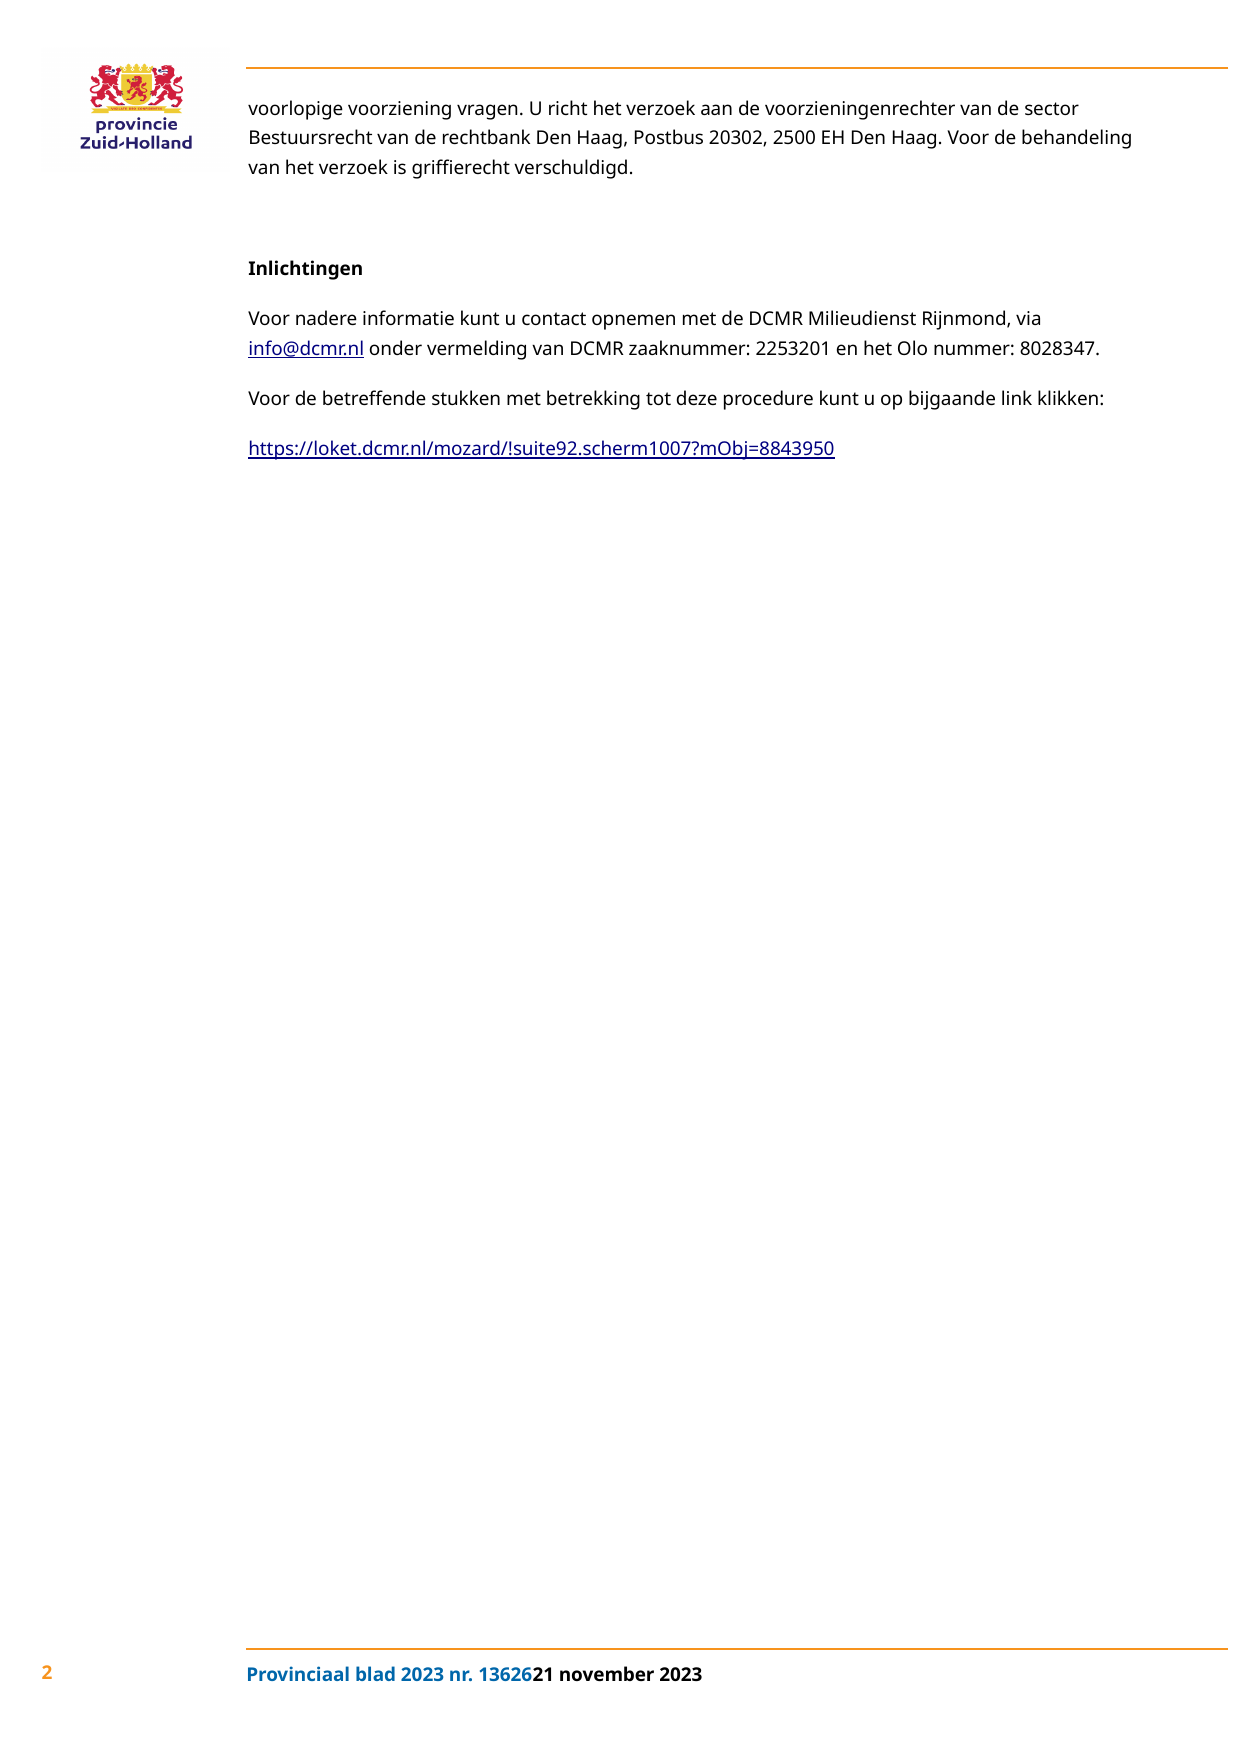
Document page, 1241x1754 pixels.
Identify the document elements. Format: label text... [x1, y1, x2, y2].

text voorlopige voorziening vragen. U richt het verzoek aan de voorzieningenrechter van de sector Bestuursrecht van de rechtbank Den Haag, Postbus 20302, 2500 EH Den Haag. Voor de behandeling van het verzoek is griffierecht verschuldigd. [248, 95, 1152, 180]
text Voor nadere informatie kunt u contact opnemen met de DCMR Milieudienst Rijnmond, via info@dcmr.nl onder vermelding van DCMR zaaknummer: 2253201 en het Olo nummer: 8028347. [248, 305, 1152, 361]
text Inlichtingen [248, 255, 1152, 281]
text Voor de betreffende stukken met betrekking tot deze procedure kunt u op bijgaande link klikken: [248, 385, 1152, 411]
picture [41, 47, 231, 172]
text https://loket.dcmr.nl/mozard/!suite92.scherm1007?mObj=8843950 [248, 436, 1152, 461]
